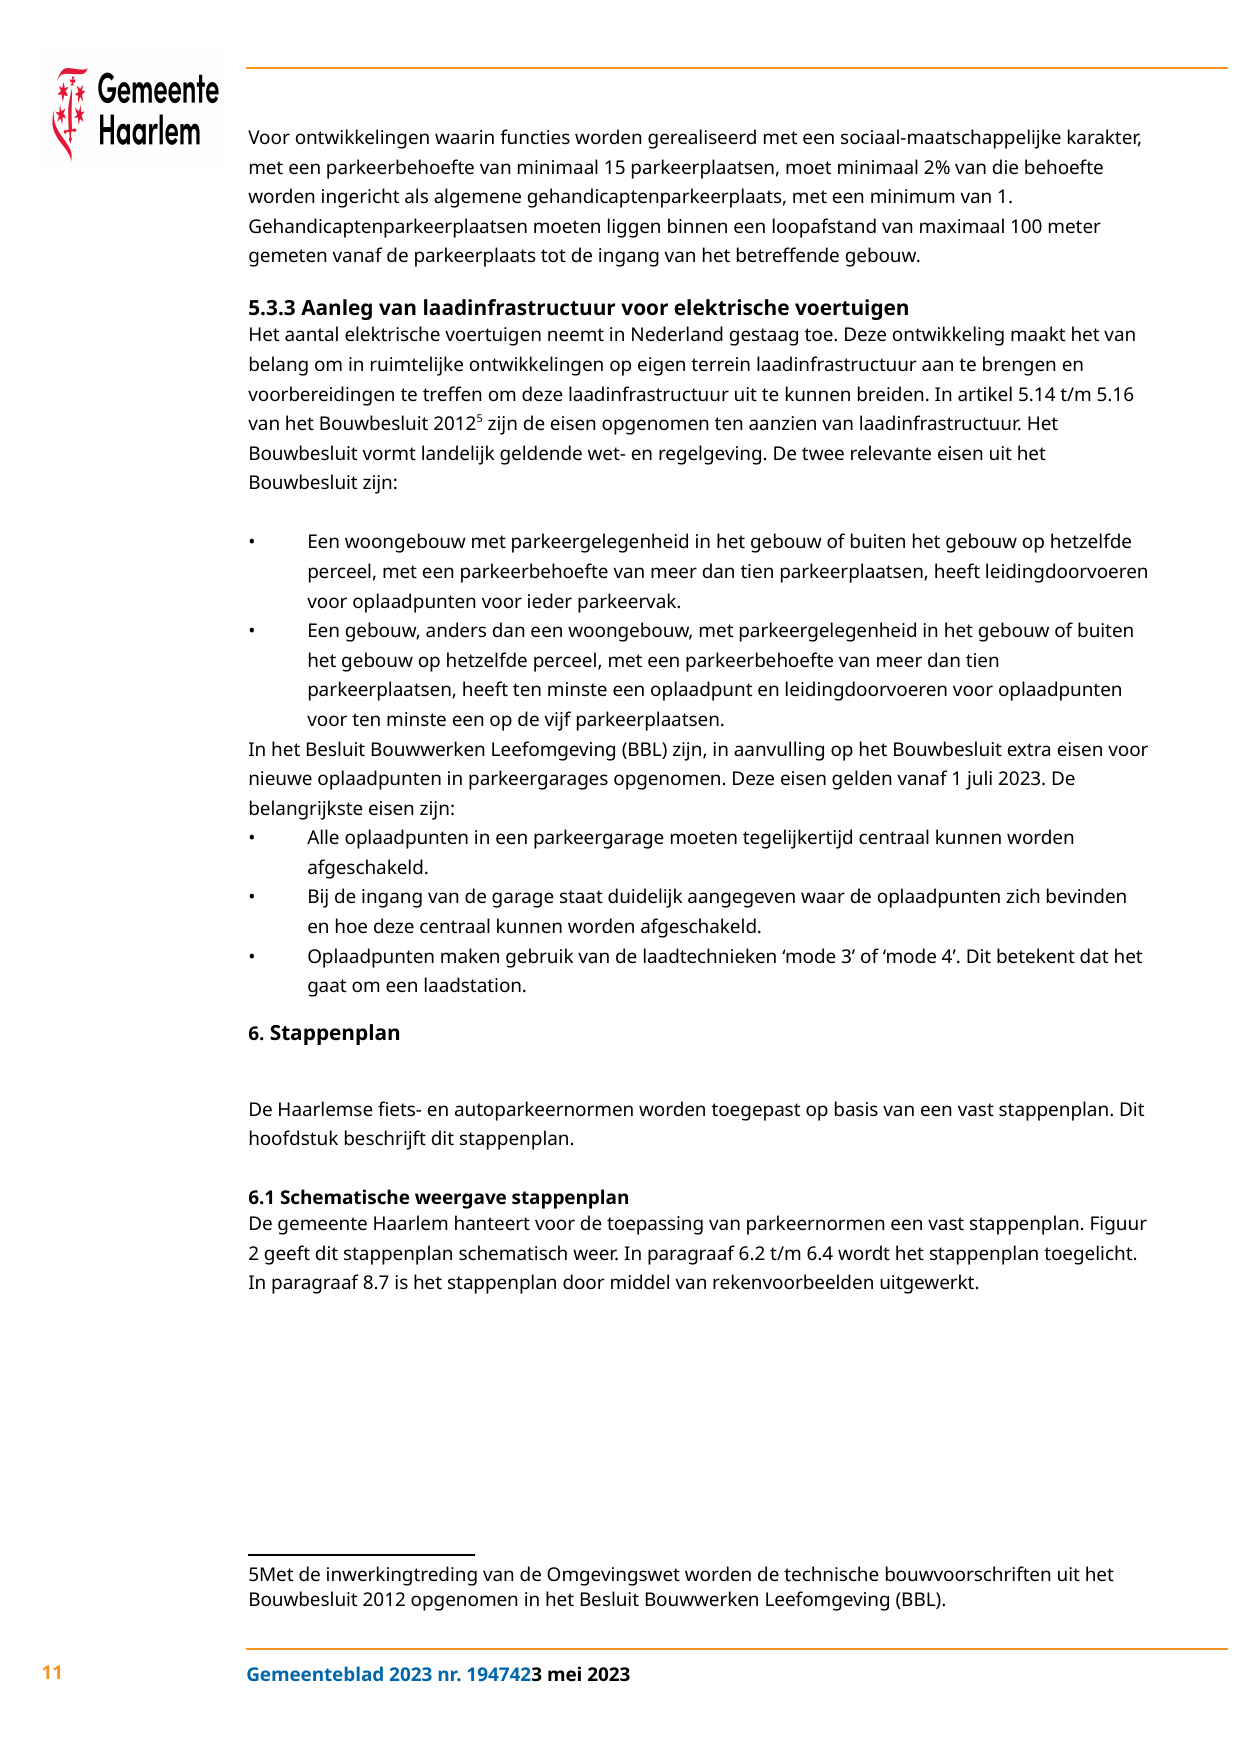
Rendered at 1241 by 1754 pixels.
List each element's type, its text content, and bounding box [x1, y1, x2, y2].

picture [41, 47, 231, 172]
text Met de inwerkingtreding van de Omgevingswet worden de technische bouwvoorschriften uit het Bouwbesluit 2012 opgenomen in het Besluit Bouwwerken Leefomgeving (BBL). [248, 1561, 1152, 1612]
text Voor ontwikkelingen waarin functies worden gerealiseerd met een sociaal-maatschappelijke karakter, met een parkeerbehoefte van minimaal 15 parkeerplaatsen, moet minimaal 2% van die behoefte worden ingericht als algemene gehandicaptenparkeerplaats, met een minimum van 1. Gehandicaptenparkeerplaatsen moeten liggen binnen een loopafstand van maximaal 100 meter gemeten vanaf de parkeerplaats tot de ingang van het betreffende gebouw. [248, 124, 1152, 268]
list Een gebouw, anders dan een woongebouw, met parkeergelegenheid in het gebouw of buiten het gebouw op hetzelfde perceel, met een parkeerbehoefte van meer dan tien parkeerplaatsen, heeft ten minste een oplaadpunt en leidingdoorvoeren voor oplaadpunten voor ten minste een op de vijf parkeerplaatsen. [248, 617, 1152, 732]
text 6. Stappenplan [248, 1018, 1152, 1046]
list Een woongebouw met parkeergelegenheid in het gebouw of buiten het gebouw op hetzelfde perceel, met een parkeerbehoefte van meer dan tien parkeerplaatsen, heeft leidingdoorvoeren voor oplaadpunten voor ieder parkeervak. [248, 529, 1152, 613]
list Alle oplaadpunten in een parkeergarage moeten tegelijkertijd centraal kunnen worden afgeschakeld. [248, 824, 1152, 880]
text Het aantal elektrische voertuigen neemt in Nederland gestaag toe. Deze ontwikkeling maakt het van belang om in ruimtelijke ontwikkelingen op eigen terrein laadinfrastructuur aan te brengen en voorbereidingen te treffen om deze laadinfrastructuur uit te kunnen breiden. In artikel 5.14 t/m 5.16 van het Bouwbesluit 2012 zijn de eisen opgenomen ten aanzien van laadinfrastructuur. Het Bouwbesluit vormt landelijk geldende wet- en regelgeving. De twee relevante eisen uit het Bouwbesluit zijn: [248, 322, 1152, 495]
text 5.3.3 Aanleg van laadinfrastructuur voor elektrische voertuigen [248, 293, 1152, 322]
text De Haarlemse fiets- en autoparkeernormen worden toegepast op basis van een vast stappenplan. Dit hoofdstuk beschrijft dit stappenplan. [248, 1096, 1152, 1151]
list Oplaadpunten maken gebruik van de laadtechnieken ‘mode 3’ of ‘mode 4’. Dit betekent dat het gaat om een laadstation. [248, 943, 1152, 998]
text De gemeente Haarlem hanteert voor de toepassing van parkeernormen een vast stappenplan. Figuur 2 geeft dit stappenplan schematisch weer. In paragraaf 6.2 t/m 6.4 wordt het stappenplan toegelicht. In paragraaf 8.7 is het stappenplan door middel van rekenvoorbeelden uitgewerkt. [248, 1210, 1152, 1295]
text 6.1 Schematische weergave stappenplan [248, 1184, 1152, 1210]
list Bij de ingang van de garage staat duidelijk aangegeven waar de oplaadpunten zich bevinden en hoe deze centraal kunnen worden afgeschakeld. [248, 884, 1152, 939]
text In het Besluit Bouwwerken Leefomgeving (BBL) zijn, in aanvulling op het Bouwbesluit extra eisen voor nieuwe oplaadpunten in parkeergarages opgenomen. Deze eisen gelden vanaf 1 juli 2023. De belangrijkste eisen zijn: [248, 736, 1152, 821]
